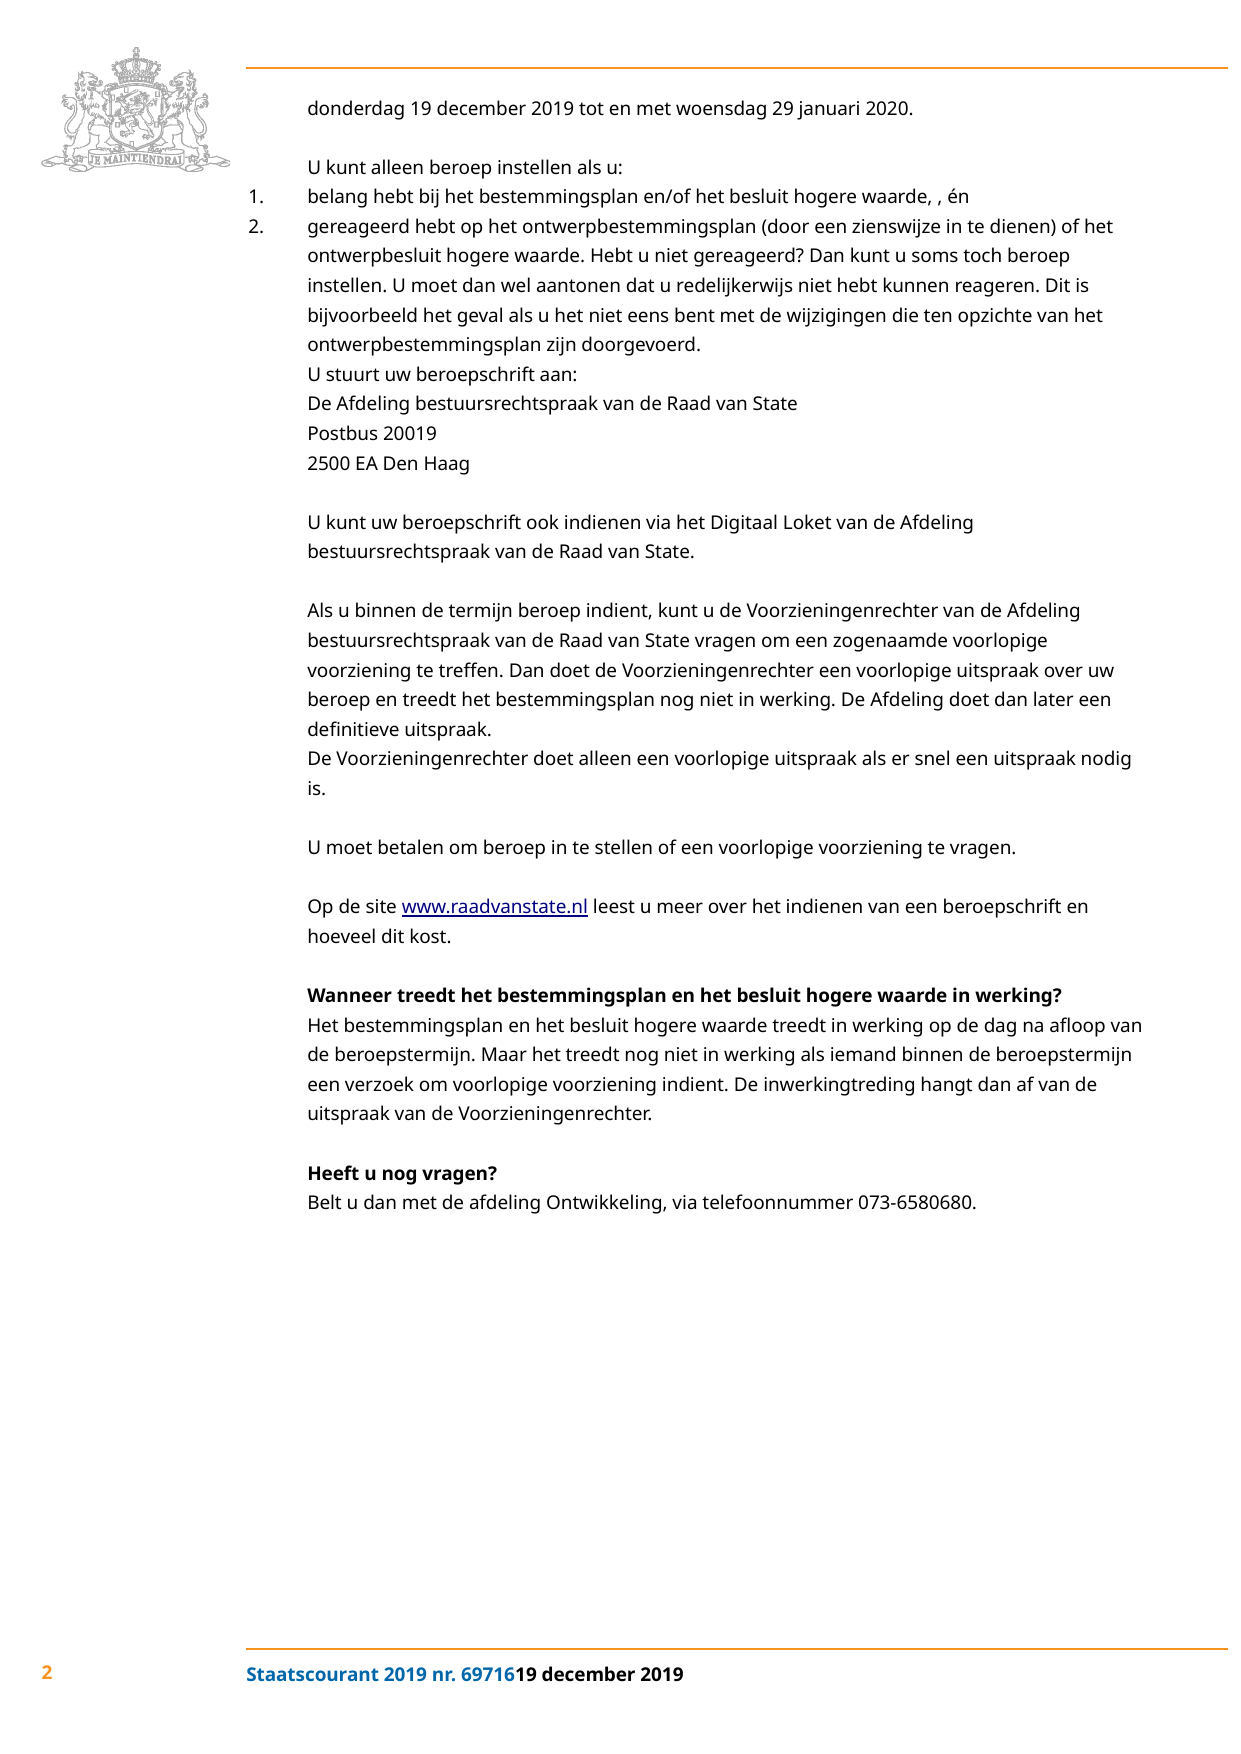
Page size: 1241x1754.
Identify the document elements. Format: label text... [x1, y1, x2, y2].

list belang hebt bij het bestemmingsplan en/of het besluit hogere waarde, , én [248, 183, 1152, 209]
list Op de site www.raadvanstate.nl leest u meer over het indienen van een beroepschrift en hoeveel dit kost. [248, 893, 1152, 949]
list Heeft u nog vragen? [248, 1160, 1152, 1186]
list U kunt uw beroepschrift ook indienen via het Digitaal Loket van de Afdeling bestuursrechtspraak van de Raad van State. [248, 509, 1152, 564]
list De Afdeling bestuursrechtspraak van de Raad van State [248, 391, 1152, 416]
list Als u binnen de termijn beroep indient, kunt u de Voorzieningenrechter van de Afdeling bestuursrechtspraak van de Raad van State vragen om een zogenaamde voorlopige voorziening te treffen. Dan doet de Voorzieningenrechter een voorlopige uitspraak over uw beroep en treedt het bestemmingsplan nog niet in werking. De Afdeling doet dan later een definitieve uitspraak. [248, 598, 1152, 742]
list Het bestemmingsplan en het besluit hogere waarde treedt in werking op de dag na afloop van de beroepstermijn. Maar het treedt nog niet in werking als iemand binnen de beroepstermijn een verzoek om voorlopige voorziening indient. De inwerkingtreding hangt dan af van de uitspraak van de Voorzieningenrechter. [248, 1012, 1152, 1126]
list donderdag 19 december 2019 tot en met woensdag 29 januari 2020. [248, 95, 1152, 121]
list U kunt alleen beroep instellen als u: [248, 154, 1152, 180]
list Wanneer treedt het bestemmingsplan en het besluit hogere waarde in werking? [248, 982, 1152, 1008]
list U stuurt uw beroepschrift aan: [248, 361, 1152, 387]
list Belt u dan met de afdeling Ontwikkeling, via telefoonnummer 073-6580680. [248, 1189, 1152, 1215]
list U moet betalen om beroep in te stellen of een voorlopige voorziening te vragen. [248, 834, 1152, 860]
list De Voorzieningenrechter doet alleen een voorlopige uitspraak als er snel een uitspraak nodig is. [248, 746, 1152, 801]
list Postbus 20019 [248, 420, 1152, 446]
list 2500 EA Den Haag [248, 450, 1152, 476]
picture [41, 47, 231, 172]
list gereageerd hebt op het ontwerpbestemmingsplan (door een zienswijze in te dienen) of het ontwerpbesluit hogere waarde. Hebt u niet gereageerd? Dan kunt u soms toch beroep instellen. U moet dan wel aantonen dat u redelijkerwijs niet hebt kunnen reageren. Dit is bijvoorbeeld het geval als u het niet eens bent met de wijzigingen die ten opzichte van het ontwerpbestemmingsplan zijn doorgevoerd. [248, 213, 1152, 357]
